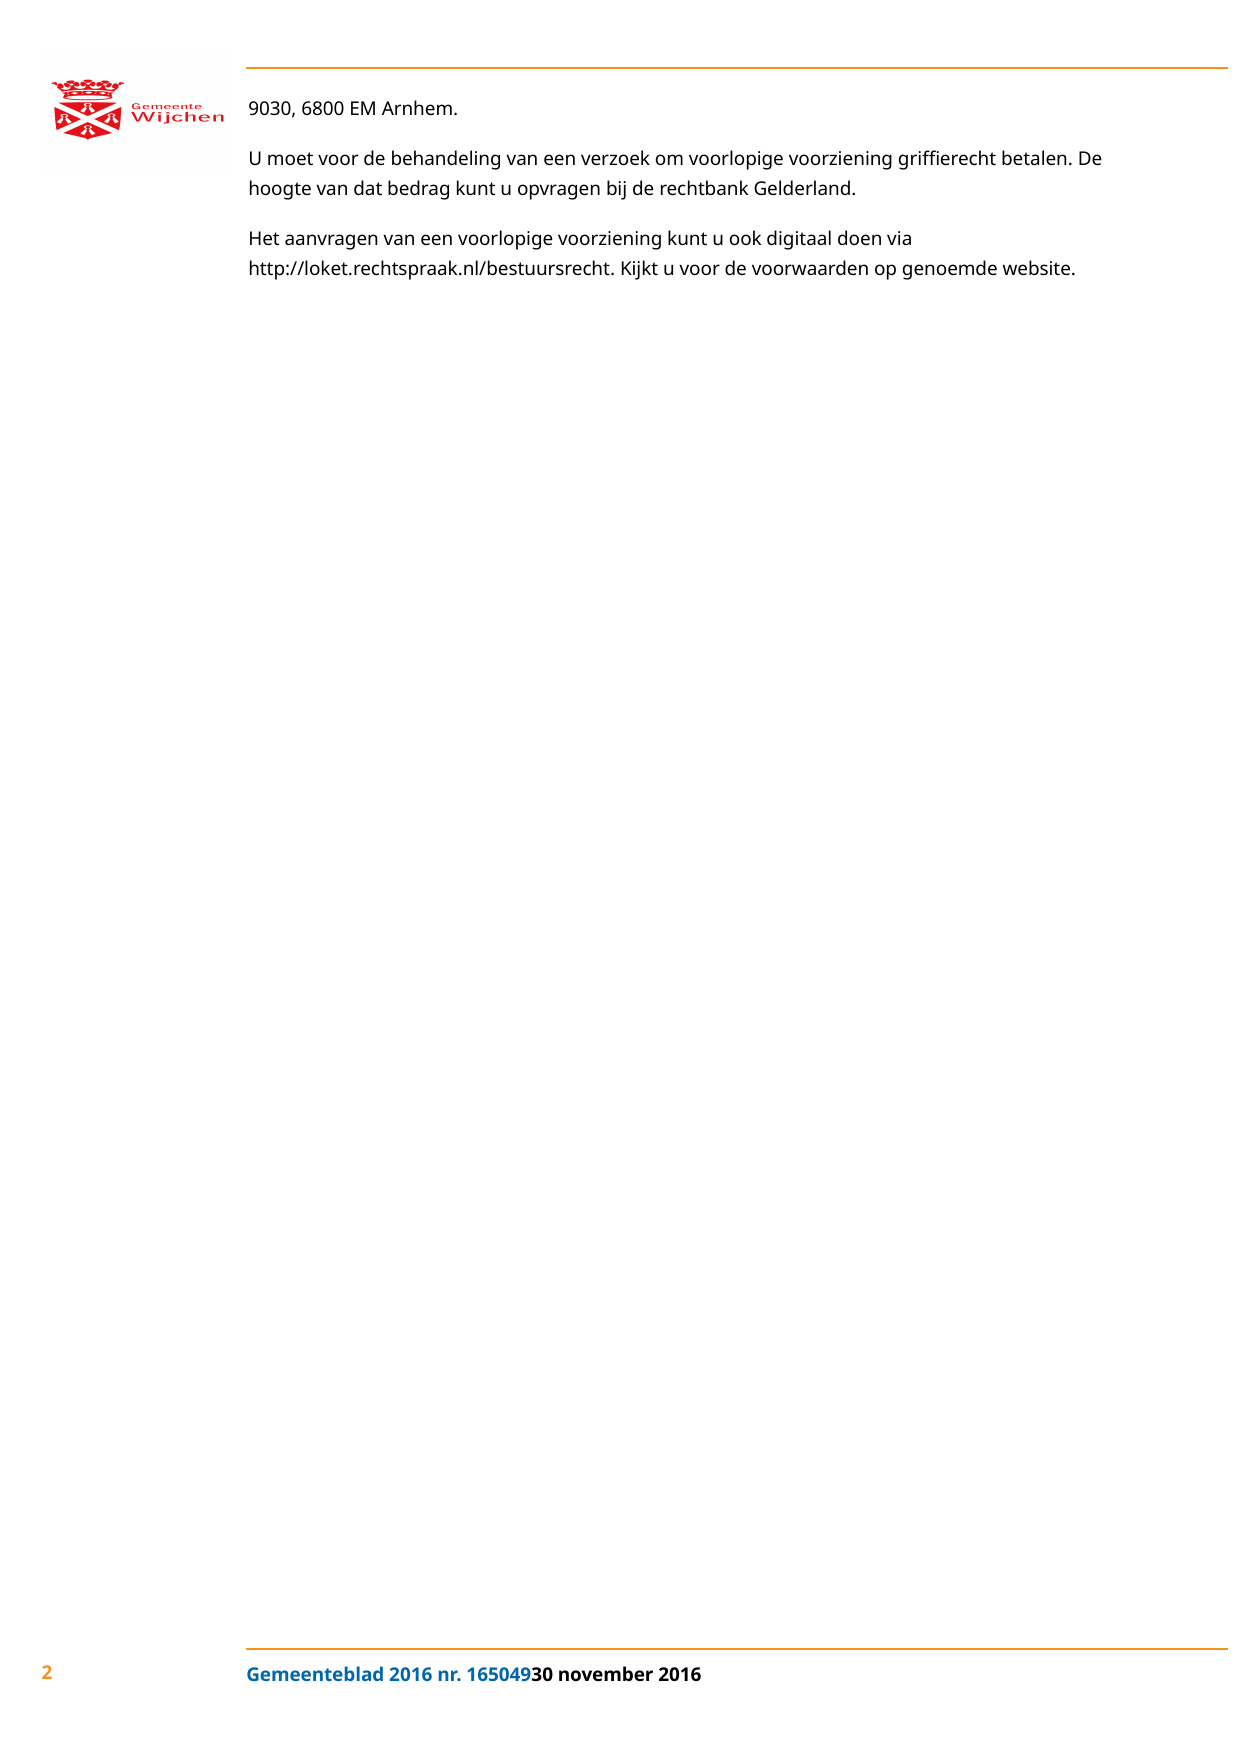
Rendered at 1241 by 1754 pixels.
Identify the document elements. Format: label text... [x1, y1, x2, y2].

picture [41, 47, 231, 172]
text 9030, 6800 EM Arnhem. [248, 95, 1152, 121]
text Het aanvragen van een voorlopige voorziening kunt u ook digitaal doen via http://loket.rechtspraak.nl/bestuursrecht. Kijkt u voor de voorwaarden op genoemde website. [248, 225, 1152, 281]
text U moet voor de behandeling van een verzoek om voorlopige voorziening griffierecht betalen. De hoogte van dat bedrag kunt u opvragen bij de rechtbank Gelderland. [248, 145, 1152, 201]
